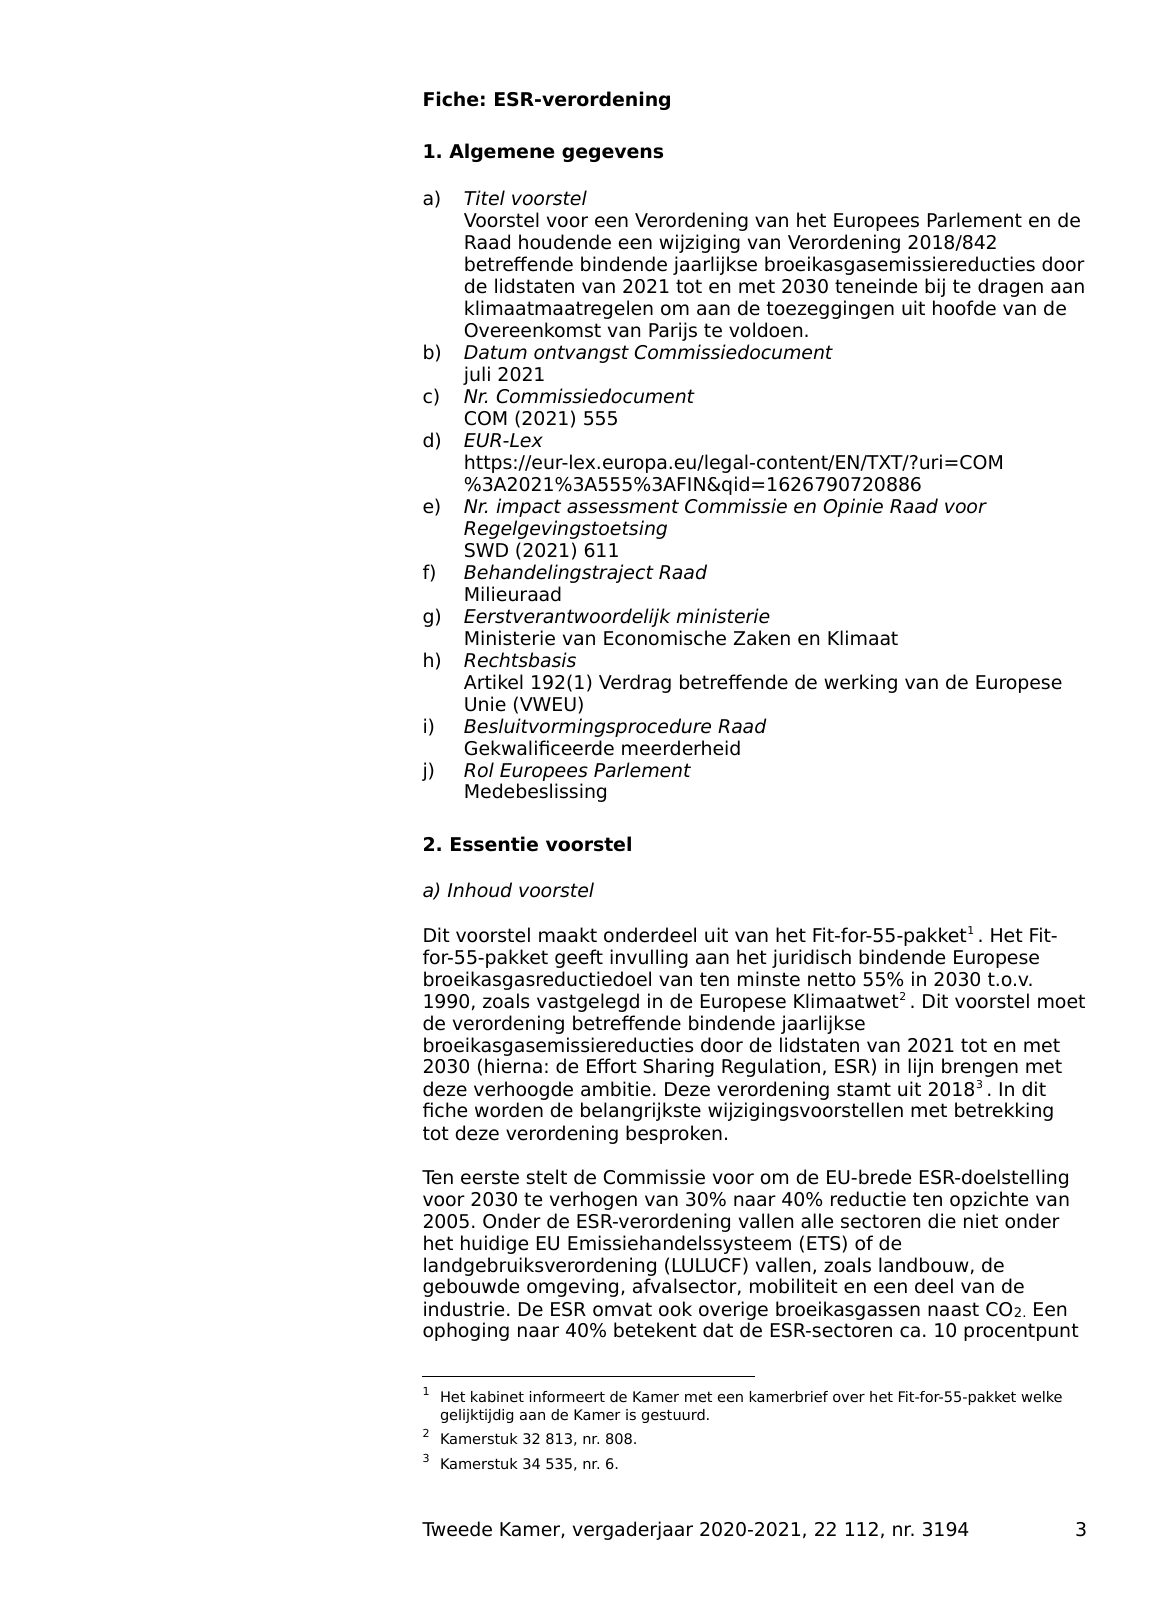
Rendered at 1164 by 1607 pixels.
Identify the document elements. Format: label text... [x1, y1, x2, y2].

text j) Rol Europees Parlement [422, 759, 1087, 781]
text Ten eerste stelt de Commissie voor om de EU-brede ESR-doelstelling voor 2030 te verhogen van 30% naar 40% reductie ten opzichte van 2005. Onder de ESR-verordening vallen alle sectoren die niet onder het huidige EU Emissiehandelssysteem (ETS) of de landgebruiksverordening (LULUCF) vallen, zoals landbouw, de gebouwde omgeving, afvalsector, mobiliteit en een deel van de industrie. De ESR omvat ook overige broeikasgassen naast CO2. Een ophoging naar 40% betekent dat de ESR-sectoren ca. 10 procentpunt [422, 1167, 1087, 1342]
text Artikel 192(1) Verdrag betreffende de werking van de Europese Unie (VWEU) [464, 672, 1087, 716]
text Voorstel voor een Verordening van het Europees Parlement en de Raad houdende een wijziging van Verordening 2018/842 betreffende bindende jaarlijkse broeikasgasemissiereducties door de lidstaten van 2021 tot en met 2030 teneinde bij te dragen aan klimaatmaatregelen om aan de toezeggingen uit hoofde van de Overeenkomst van Parijs te voldoen. [464, 210, 1087, 342]
text e) Nr. impact assessment Commissie en Opinie Raad voor Regelgevingstoetsing [422, 496, 1087, 540]
text h) Rechtsbasis [422, 649, 1087, 672]
text Het kabinet informeert de Kamer met een kamerbrief over het Fit-for-55-pakket welke gelijktijdig aan de Kamer is gestuurd. [422, 1385, 1087, 1424]
text juli 2021 [464, 364, 1087, 386]
text Kamerstuk 32 813, nr. 808. [422, 1427, 1087, 1449]
subtitle 1. Algemene gegevens [422, 141, 1087, 163]
subtitle a) Inhoud voorstel [422, 880, 1087, 902]
text Kamerstuk 34 535, nr. 6. [422, 1452, 1087, 1474]
text SWD (2021) 611 [464, 540, 1087, 562]
text g) Eerstverantwoordelijk ministerie [422, 606, 1087, 628]
text Milieuraad [464, 584, 1087, 606]
text a) Titel voorstel [422, 188, 1087, 210]
text Gekwalificeerde meerderheid [464, 737, 1087, 759]
text i) Besluitvormingsprocedure Raad [422, 716, 1087, 737]
text Ministerie van Economische Zaken en Klimaat [464, 628, 1087, 649]
subtitle Fiche: ESR-verordening [422, 89, 1087, 111]
text Dit voorstel maakt onderdeel uit van het Fit-for-55-pakket. Het Fit-for-55-pakket geeft invulling aan het juridisch bindende Europese broeikasgasreductiedoel van ten minste netto 55% in 2030 t.o.v. 1990, zoals vastgelegd in de Europese Klimaatwet. Dit voorstel moet de verordening betreffende bindende jaarlijkse broeikasgasemissiereducties door de lidstaten van 2021 tot en met 2030 (hierna: de Effort Sharing Regulation, ESR) in lijn brengen met deze verhoogde ambitie. Deze verordening stamt uit 2018. In dit fiche worden de belangrijkste wijzigingsvoorstellen met betrekking tot deze verordening besproken. [422, 924, 1087, 1144]
text f) Behandelingstraject Raad [422, 562, 1087, 584]
text COM (2021) 555 [464, 408, 1087, 430]
text https://eur-lex.europa.eu/legal-content/EN/TXT/?uri=COM%3A2021%3A555%3AFIN&qid=1626790720886 [464, 452, 1087, 496]
subtitle 2. Essentie voorstel [422, 833, 1087, 855]
text d) EUR-Lex [422, 430, 1087, 452]
text Medebeslissing [464, 781, 1087, 803]
text b) Datum ontvangst Commissiedocument [422, 342, 1087, 364]
text c) Nr. Commissiedocument [422, 386, 1087, 408]
